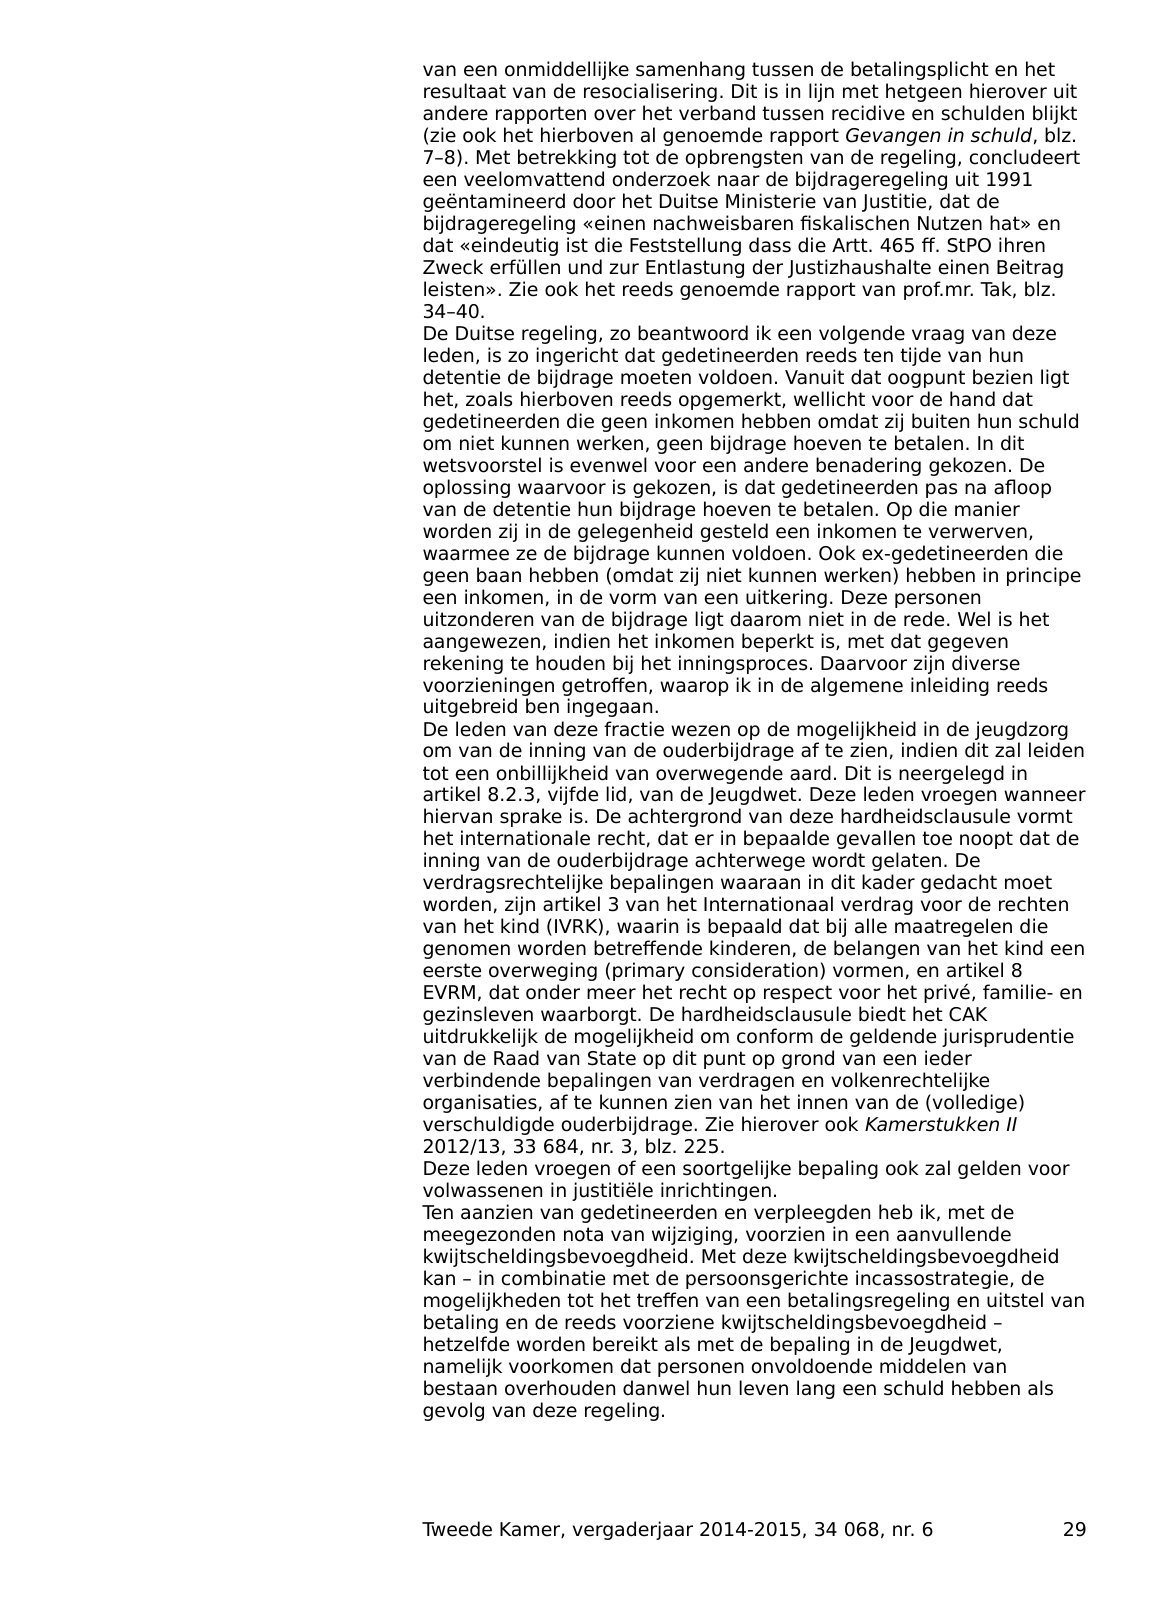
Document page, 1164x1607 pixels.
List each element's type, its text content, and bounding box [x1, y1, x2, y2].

text De leden van deze fractie wezen op de mogelijkheid in de jeugdzorg om van de inning van de ouderbijdrage af te zien, indien dit zal leiden tot een onbillijkheid van overwegende aard. Dit is neergelegd in artikel 8.2.3, vijfde lid, van de Jeugdwet. Deze leden vroegen wanneer hiervan sprake is. De achtergrond van deze hardheidsclausule vormt het internationale recht, dat er in bepaalde gevallen toe noopt dat de inning van de ouderbijdrage achterwege wordt gelaten. De verdragsrechtelijke bepalingen waaraan in dit kader gedacht moet worden, zijn artikel 3 van het Internationaal verdrag voor de rechten van het kind (IVRK), waarin is bepaald dat bij alle maatregelen die genomen worden betreffende kinderen, de belangen van het kind een eerste overweging (primary consideration) vormen, en artikel 8 EVRM, dat onder meer het recht op respect voor het privé, familie- en gezinsleven waarborgt. De hardheidsclausule biedt het CAK uitdrukkelijk de mogelijkheid om conform de geldende jurisprudentie van de Raad van State op dit punt op grond van een ieder verbindende bepalingen van verdragen en volkenrechtelijke organisaties, af te kunnen zien van het innen van de (volledige) verschuldigde ouderbijdrage. Zie hierover ook Kamerstukken II 2012/13, 33 684, nr. 3, blz. 225. [422, 718, 1087, 1158]
text De Duitse regeling, zo beantwoord ik een volgende vraag van deze leden, is zo ingericht dat gedetineerden reeds ten tijde van hun detentie de bijdrage moeten voldoen. Vanuit dat oogpunt bezien ligt het, zoals hierboven reeds opgemerkt, wellicht voor de hand dat gedetineerden die geen inkomen hebben omdat zij buiten hun schuld om niet kunnen werken, geen bijdrage hoeven te betalen. In dit wetsvoorstel is evenwel voor een andere benadering gekozen. De oplossing waarvoor is gekozen, is dat gedetineerden pas na afloop van de detentie hun bijdrage hoeven te betalen. Op die manier worden zij in de gelegenheid gesteld een inkomen te verwerven, waarmee ze de bijdrage kunnen voldoen. Ook ex-gedetineerden die geen baan hebben (omdat zij niet kunnen werken) hebben in principe een inkomen, in de vorm van een uitkering. Deze personen uitzonderen van de bijdrage ligt daarom niet in de rede. Wel is het aangewezen, indien het inkomen beperkt is, met dat gegeven rekening te houden bij het inningsproces. Daarvoor zijn diverse voorzieningen getroffen, waarop ik in de algemene inleiding reeds uitgebreid ben ingegaan. [422, 323, 1087, 718]
text van een onmiddellijke samenhang tussen de betalingsplicht en het resultaat van de resocialisering. Dit is in lijn met hetgeen hierover uit andere rapporten over het verband tussen recidive en schulden blijkt (zie ook het hierboven al genoemde rapport Gevangen in schuld, blz. 7–8). Met betrekking tot de opbrengsten van de regeling, concludeert een veelomvattend onderzoek naar de bijdrageregeling uit 1991 geëntamineerd door het Duitse Ministerie van Justitie, dat de bijdrageregeling «einen nachweisbaren fiskalischen Nutzen hat» en dat «eindeutig ist die Feststellung dass die Artt. 465 ff. StPO ihren Zweck erfüllen und zur Entlastung der Justizhaushalte einen Beitrag leisten». Zie ook het reeds genoemde rapport van prof.mr. Tak, blz. 34–40. [422, 59, 1087, 323]
text Ten aanzien van gedetineerden en verpleegden heb ik, met de meegezonden nota van wijziging, voorzien in een aanvullende kwijtscheldingsbevoegdheid. Met deze kwijtscheldingsbevoegdheid kan – in combinatie met de persoonsgerichte incassostrategie, de mogelijkheden tot het treffen van een betalingsregeling en uitstel van betaling en de reeds voorziene kwijtscheldingsbevoegdheid – hetzelfde worden bereikt als met de bepaling in de Jeugdwet, namelijk voorkomen dat personen onvoldoende middelen van bestaan overhouden danwel hun leven lang een schuld hebben als gevolg van deze regeling. [422, 1202, 1087, 1422]
text Deze leden vroegen of een soortgelijke bepaling ook zal gelden voor volwassenen in justitiële inrichtingen. [422, 1158, 1087, 1202]
